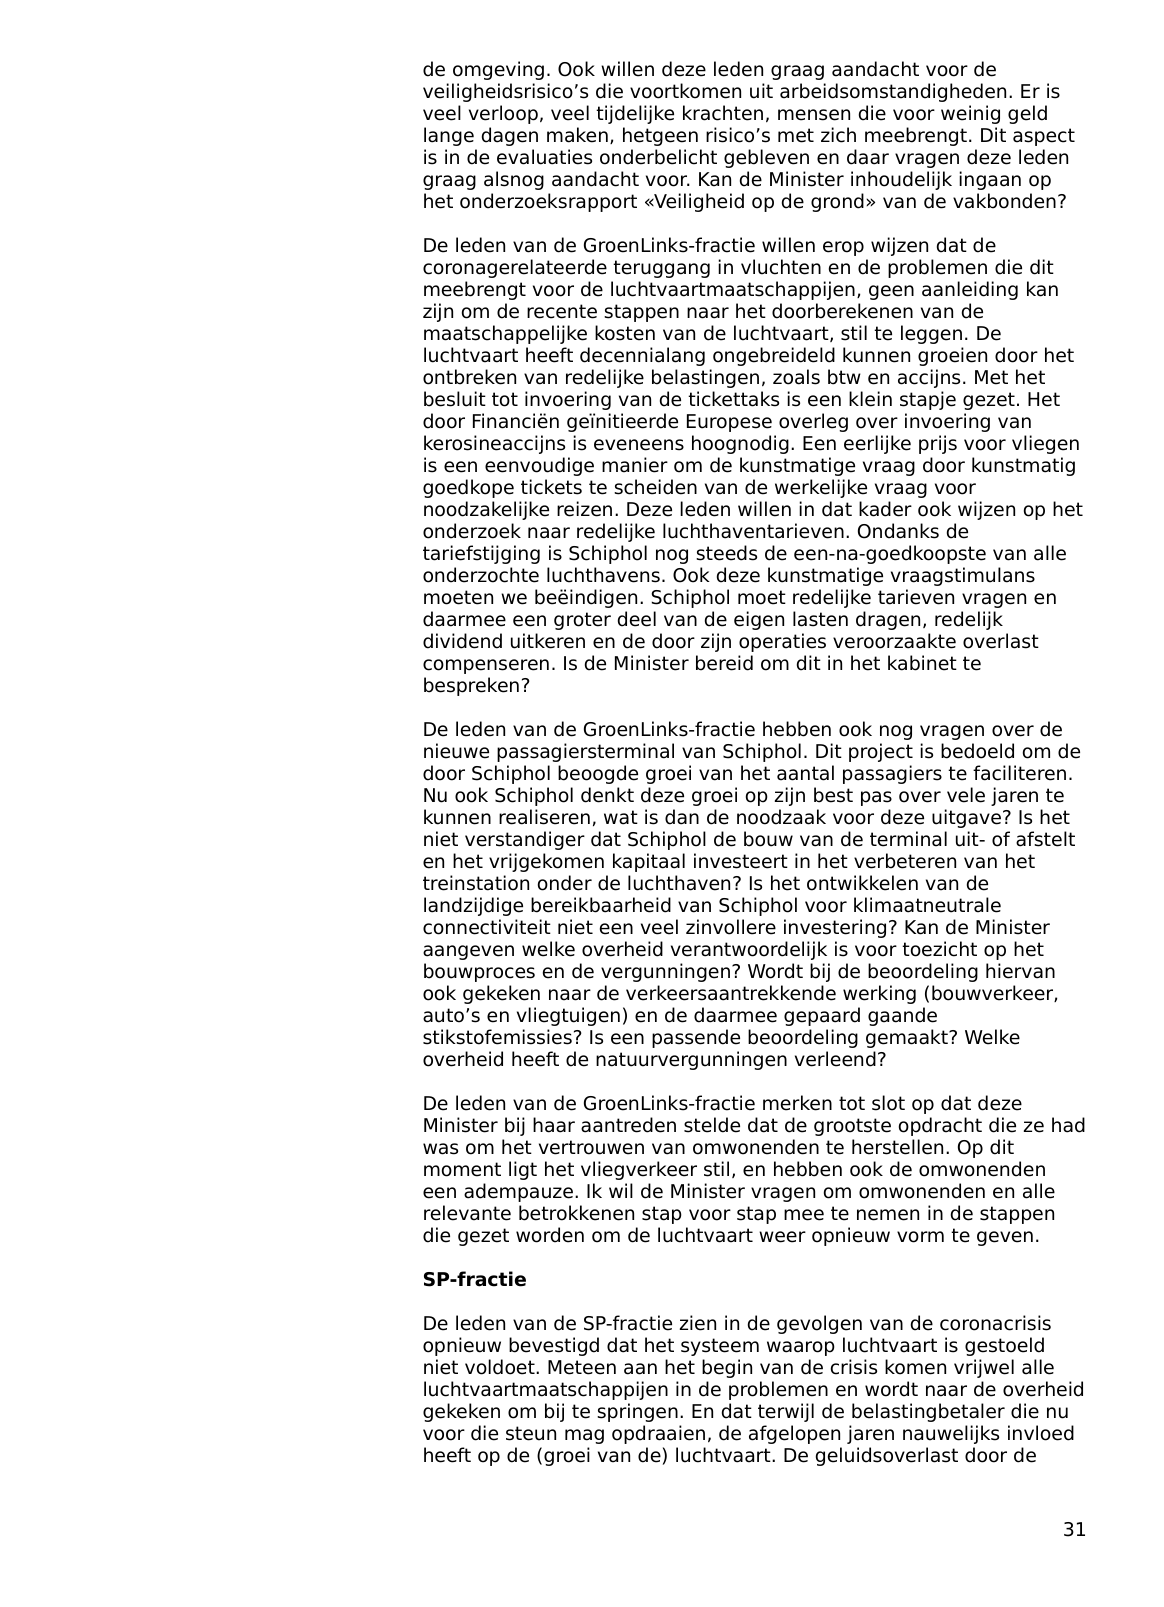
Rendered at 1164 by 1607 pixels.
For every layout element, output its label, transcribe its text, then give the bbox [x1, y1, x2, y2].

text De leden van de SP-fractie zien in de gevolgen van de coronacrisis opnieuw bevestigd dat het systeem waarop luchtvaart is gestoeld niet voldoet. Meteen aan het begin van de crisis komen vrijwel alle luchtvaartmaatschappijen in de problemen en wordt naar de overheid gekeken om bij te springen. En dat terwijl de belastingbetaler die nu voor die steun mag opdraaien, de afgelopen jaren nauwelijks invloed heeft op de (groei van de) luchtvaart. De geluidsoverlast door de [422, 1313, 1087, 1467]
text De leden van de GroenLinks-fractie merken tot slot op dat deze Minister bij haar aantreden stelde dat de grootste opdracht die ze had was om het vertrouwen van omwonenden te herstellen. Op dit moment ligt het vliegverkeer stil, en hebben ook de omwonenden een adempauze. Ik wil de Minister vragen om omwonenden en alle relevante betrokkenen stap voor stap mee te nemen in de stappen die gezet worden om de luchtvaart weer opnieuw vorm te geven. [422, 1093, 1087, 1247]
subtitle SP-fractie [422, 1269, 1087, 1291]
text de omgeving. Ook willen deze leden graag aandacht voor de veiligheidsrisico’s die voortkomen uit arbeidsomstandigheden. Er is veel verloop, veel tijdelijke krachten, mensen die voor weinig geld lange dagen maken, hetgeen risico’s met zich meebrengt. Dit aspect is in de evaluaties onderbelicht gebleven en daar vragen deze leden graag alsnog aandacht voor. Kan de Minister inhoudelijk ingaan op het onderzoeksrapport «Veiligheid op de grond» van de vakbonden? [422, 59, 1087, 213]
text De leden van de GroenLinks-fractie willen erop wijzen dat de coronagerelateerde teruggang in vluchten en de problemen die dit meebrengt voor de luchtvaartmaatschappijen, geen aanleiding kan zijn om de recente stappen naar het doorberekenen van de maatschappelijke kosten van de luchtvaart, stil te leggen. De luchtvaart heeft decennialang ongebreideld kunnen groeien door het ontbreken van redelijke belastingen, zoals btw en accijns. Met het besluit tot invoering van de tickettaks is een klein stapje gezet. Het door Financiën geïnitieerde Europese overleg over invoering van kerosineaccijns is eveneens hoognodig. Een eerlijke prijs voor vliegen is een eenvoudige manier om de kunstmatige vraag door kunstmatig goedkope tickets te scheiden van de werkelijke vraag voor noodzakelijke reizen. Deze leden willen in dat kader ook wijzen op het onderzoek naar redelijke luchthaventarieven. Ondanks de tariefstijging is Schiphol nog steeds de een-na-goedkoopste van alle onderzochte luchthavens. Ook deze kunstmatige vraagstimulans moeten we beëindigen. Schiphol moet redelijke tarieven vragen en daarmee een groter deel van de eigen lasten dragen, redelijk dividend uitkeren en de door zijn operaties veroorzaakte overlast compenseren. Is de Minister bereid om dit in het kabinet te bespreken? [422, 235, 1087, 697]
text De leden van de GroenLinks-fractie hebben ook nog vragen over de nieuwe passagiersterminal van Schiphol. Dit project is bedoeld om de door Schiphol beoogde groei van het aantal passagiers te faciliteren. Nu ook Schiphol denkt deze groei op zijn best pas over vele jaren te kunnen realiseren, wat is dan de noodzaak voor deze uitgave? Is het niet verstandiger dat Schiphol de bouw van de terminal uit- of afstelt en het vrijgekomen kapitaal investeert in het verbeteren van het treinstation onder de luchthaven? Is het ontwikkelen van de landzijdige bereikbaarheid van Schiphol voor klimaatneutrale connectiviteit niet een veel zinvollere investering? Kan de Minister aangeven welke overheid verantwoordelijk is voor toezicht op het bouwproces en de vergunningen? Wordt bij de beoordeling hiervan ook gekeken naar de verkeersaantrekkende werking (bouwverkeer, auto’s en vliegtuigen) en de daarmee gepaard gaande stikstofemissies? Is een passende beoordeling gemaakt? Welke overheid heeft de natuurvergunningen verleend? [422, 719, 1087, 1071]
